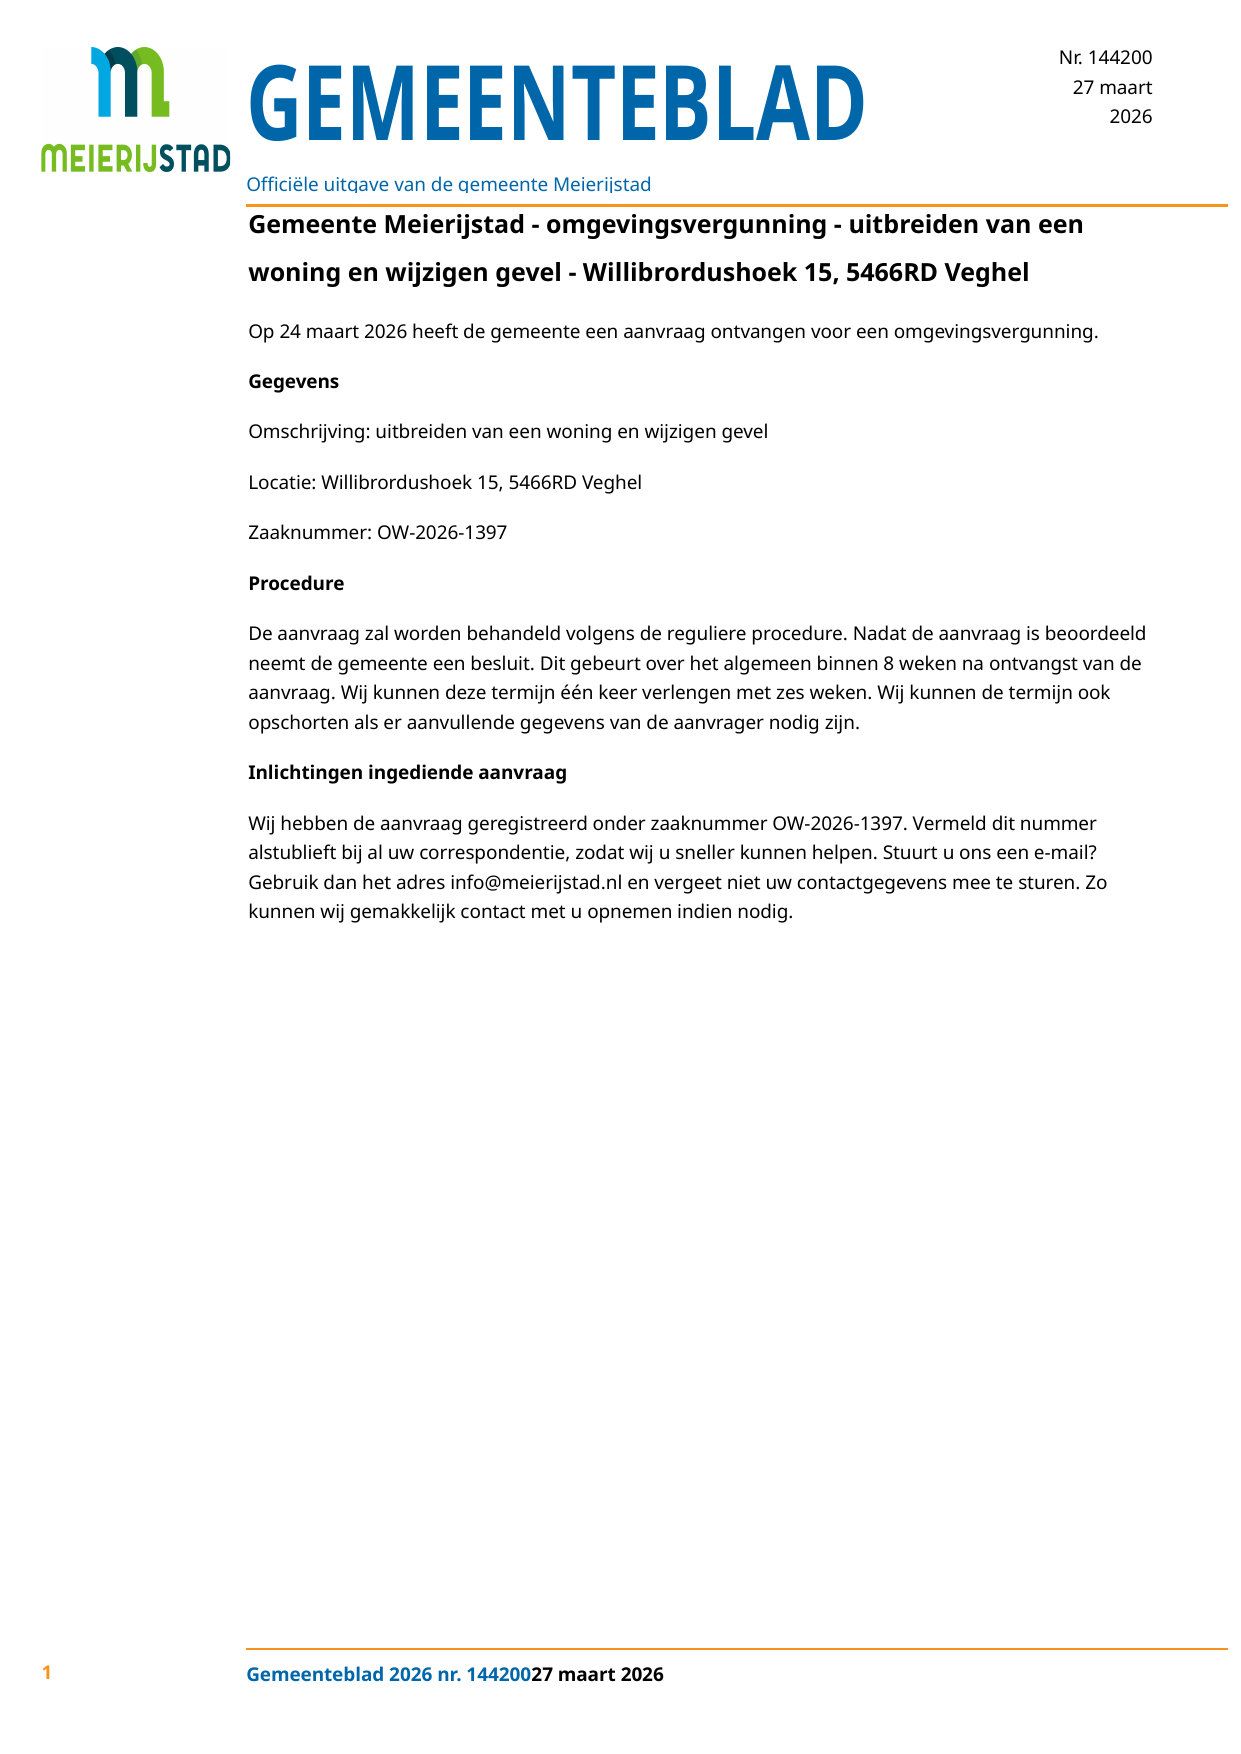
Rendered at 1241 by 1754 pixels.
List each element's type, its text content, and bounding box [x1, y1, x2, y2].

text De aanvraag zal worden behandeld volgens de reguliere procedure. Nadat de aanvraag is beoordeeld neemt de gemeente een besluit. Dit gebeurt over het algemeen binnen 8 weken na ontvangst van de aanvraag. Wij kunnen deze termijn één keer verlengen met zes weken. Wij kunnen de termijn ook opschorten als er aanvullende gegevens van de aanvrager nodig zijn. [248, 620, 1152, 735]
text Inlichtingen ingediende aanvraag [248, 759, 1152, 785]
text Wij hebben de aanvraag geregistreerd onder zaaknummer OW-2026-1397. Vermeld dit nummer alstublieft bij al uw correspondentie, zodat wij u sneller kunnen helpen. Stuurt u ons een e-mail? Gebruik dan het adres info@meierijstad.nl en vergeet niet uw contactgegevens mee te sturen. Zo kunnen wij gemakkelijk contact met u opnemen indien nodig. [248, 810, 1152, 924]
text Zaaknummer: OW-2026-1397 [248, 519, 1152, 545]
text Gemeente Meierijstad - omgevingsvergunning - uitbreiden van een woning en wijzigen gevel - Willibrordushoek 15, 5466RD Veghel [248, 207, 1152, 288]
text Locatie: Willibrordushoek 15, 5466RD Veghel [248, 469, 1152, 495]
text Procedure [248, 570, 1152, 596]
text Op 24 maart 2026 heeft de gemeente een aanvraag ontvangen voor een omgevingsvergunning. [248, 318, 1152, 344]
picture [41, 47, 231, 172]
text Omschrijving: uitbreiden van een woning en wijzigen gevel [248, 419, 1152, 444]
text Gegevens [248, 368, 1152, 394]
